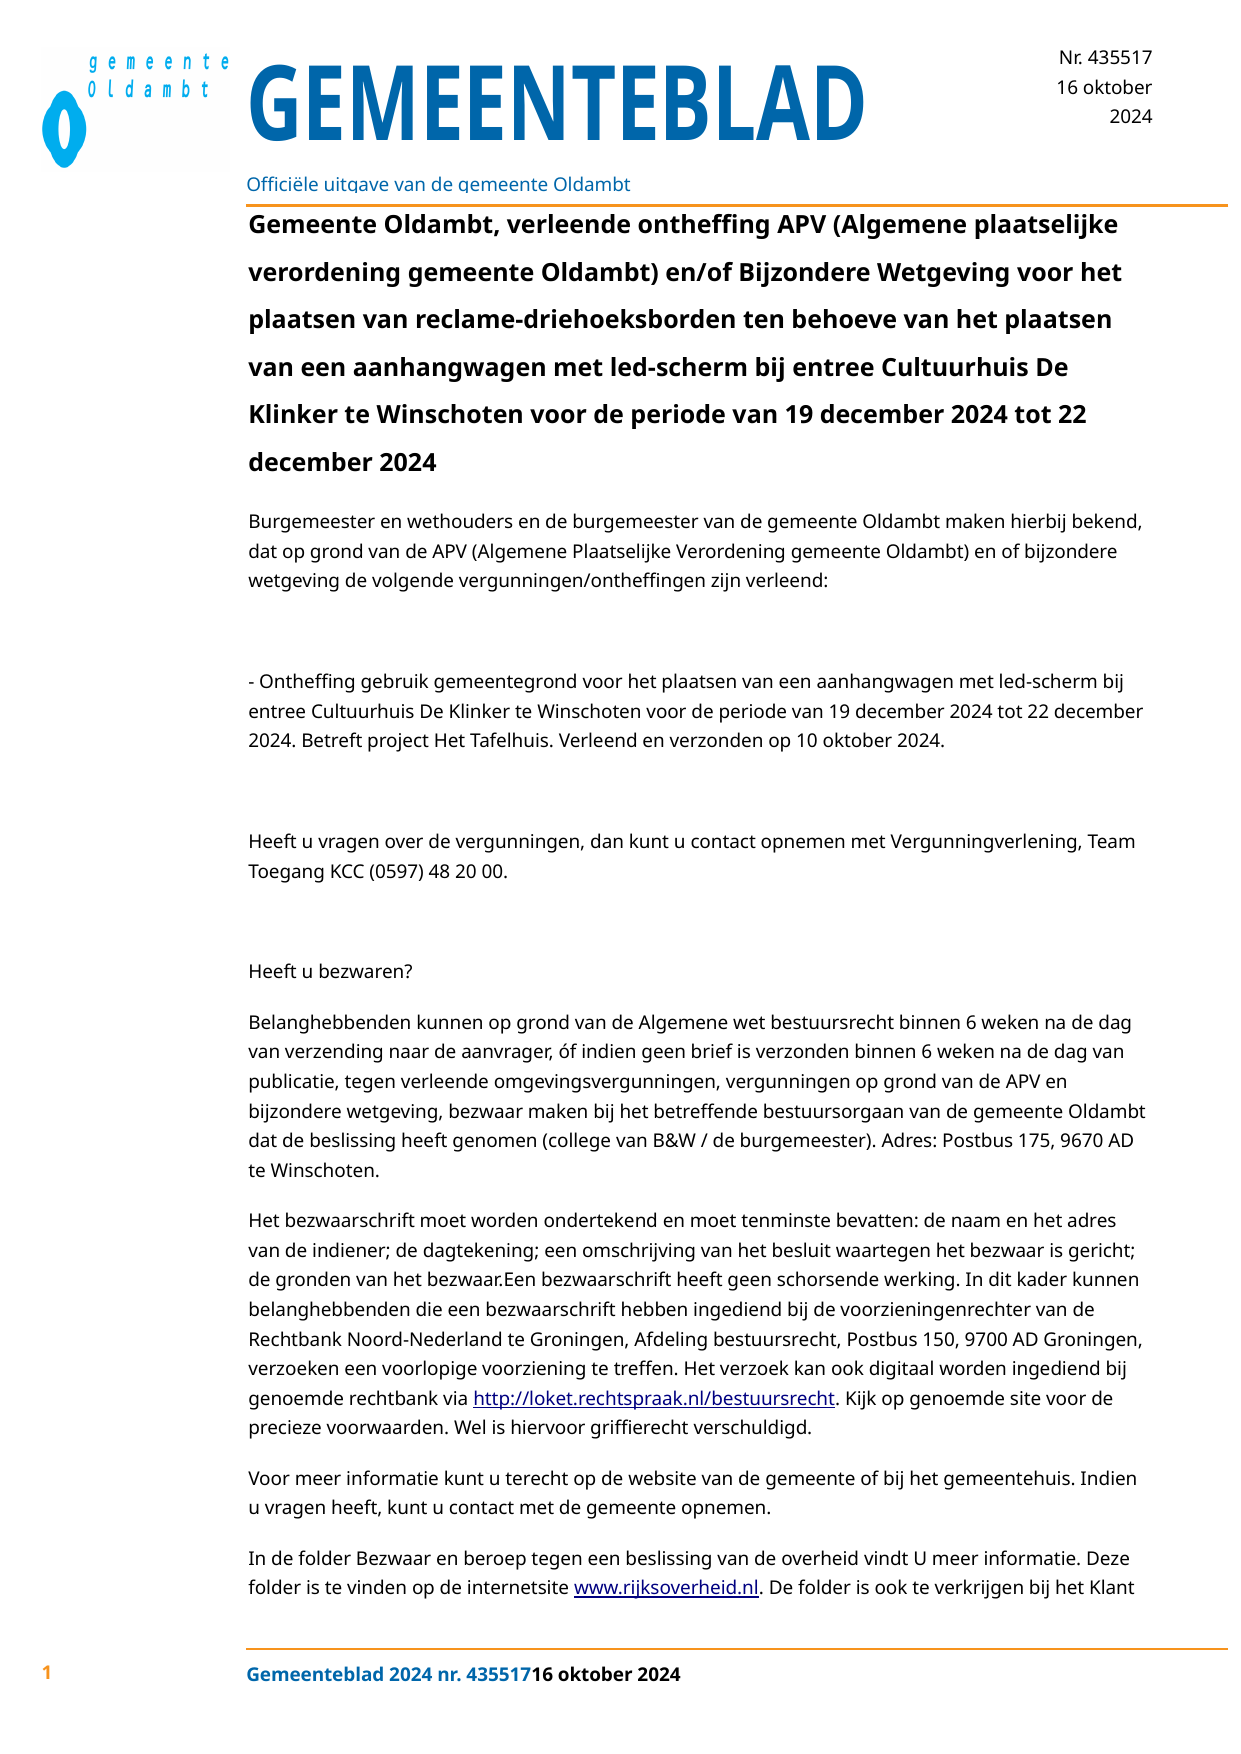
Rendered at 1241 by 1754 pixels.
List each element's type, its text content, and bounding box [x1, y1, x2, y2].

text Het bezwaarschrift moet worden ondertekend en moet tenminste bevatten: de naam en het adres van de indiener; de dagtekening; een omschrijving van het besluit waartegen het bezwaar is gericht; de gronden van het bezwaar.Een bezwaarschrift heeft geen schorsende werking. In dit kader kunnen belanghebbenden die een bezwaarschrift hebben ingediend bij de voorzieningenrechter van de Rechtbank Noord-Nederland te Groningen, Afdeling bestuursrecht, Postbus 150, 9700 AD Groningen, verzoeken een voorlopige voorziening te treffen. Het verzoek kan ook digitaal worden ingediend bij genoemde rechtbank via http://loket.rechtspraak.nl/bestuursrecht. Kijk op genoemde site voor de precieze voorwaarden. Wel is hiervoor griffierecht verschuldigd. [248, 1207, 1152, 1440]
text Gemeente Oldambt, verleende ontheffing APV (Algemene plaatselijke verordening gemeente Oldambt) en/of Bijzondere Wetgeving voor het plaatsen van reclame-driehoeksborden ten behoeve van het plaatsen van een aanhangwagen met led-scherm bij entree Cultuurhuis De Klinker te Winschoten voor de periode van 19 december 2024 tot 22 december 2024 [248, 207, 1152, 479]
text Voor meer informatie kunt u terecht op de website van de gemeente of bij het gemeentehuis. Indien u vragen heeft, kunt u contact met de gemeente opnemen. [248, 1465, 1152, 1520]
text Heeft u bezwaren? [248, 959, 1152, 984]
text Belanghebbenden kunnen op grond van de Algemene wet bestuursrecht binnen 6 weken na de dag van verzending naar de aanvrager, óf indien geen brief is verzonden binnen 6 weken na de dag van publicatie, tegen verleende omgevingsvergunningen, vergunningen op grond van de APV en bijzondere wetgeving, bezwaar maken bij het betreffende bestuursorgaan van de gemeente Oldambt dat de beslissing heeft genomen (college van B&W / de burgemeester). Adres: Postbus 175, 9670 AD te Winschoten. [248, 1009, 1152, 1183]
picture [41, 47, 231, 172]
text Heeft u vragen over de vergunningen, dan kunt u contact opnemen met Vergunningverlening, Team Toegang KCC (0597) 48 20 00. [248, 828, 1152, 884]
text Burgemeester en wethouders en de burgemeester van de gemeente Oldambt maken hierbij bekend, dat op grond van de APV (Algemene Plaatselijke Verordening gemeente Oldambt) en of bijzondere wetgeving de volgende vergunningen/ontheffingen zijn verleend: [248, 508, 1152, 593]
text In de folder Bezwaar en beroep tegen een beslissing van de overheid vindt U meer informatie. Deze folder is te vinden op de internetsite www.rijksoverheid.nl. De folder is ook te verkrijgen bij het Klant [248, 1545, 1152, 1600]
text - Ontheffing gebruik gemeentegrond voor het plaatsen van een aanhangwagen met led-scherm bij entree Cultuurhuis De Klinker te Winschoten voor de periode van 19 december 2024 tot 22 december 2024. Betreft project Het Tafelhuis. Verleend en verzonden op 10 oktober 2024. [248, 668, 1152, 753]
